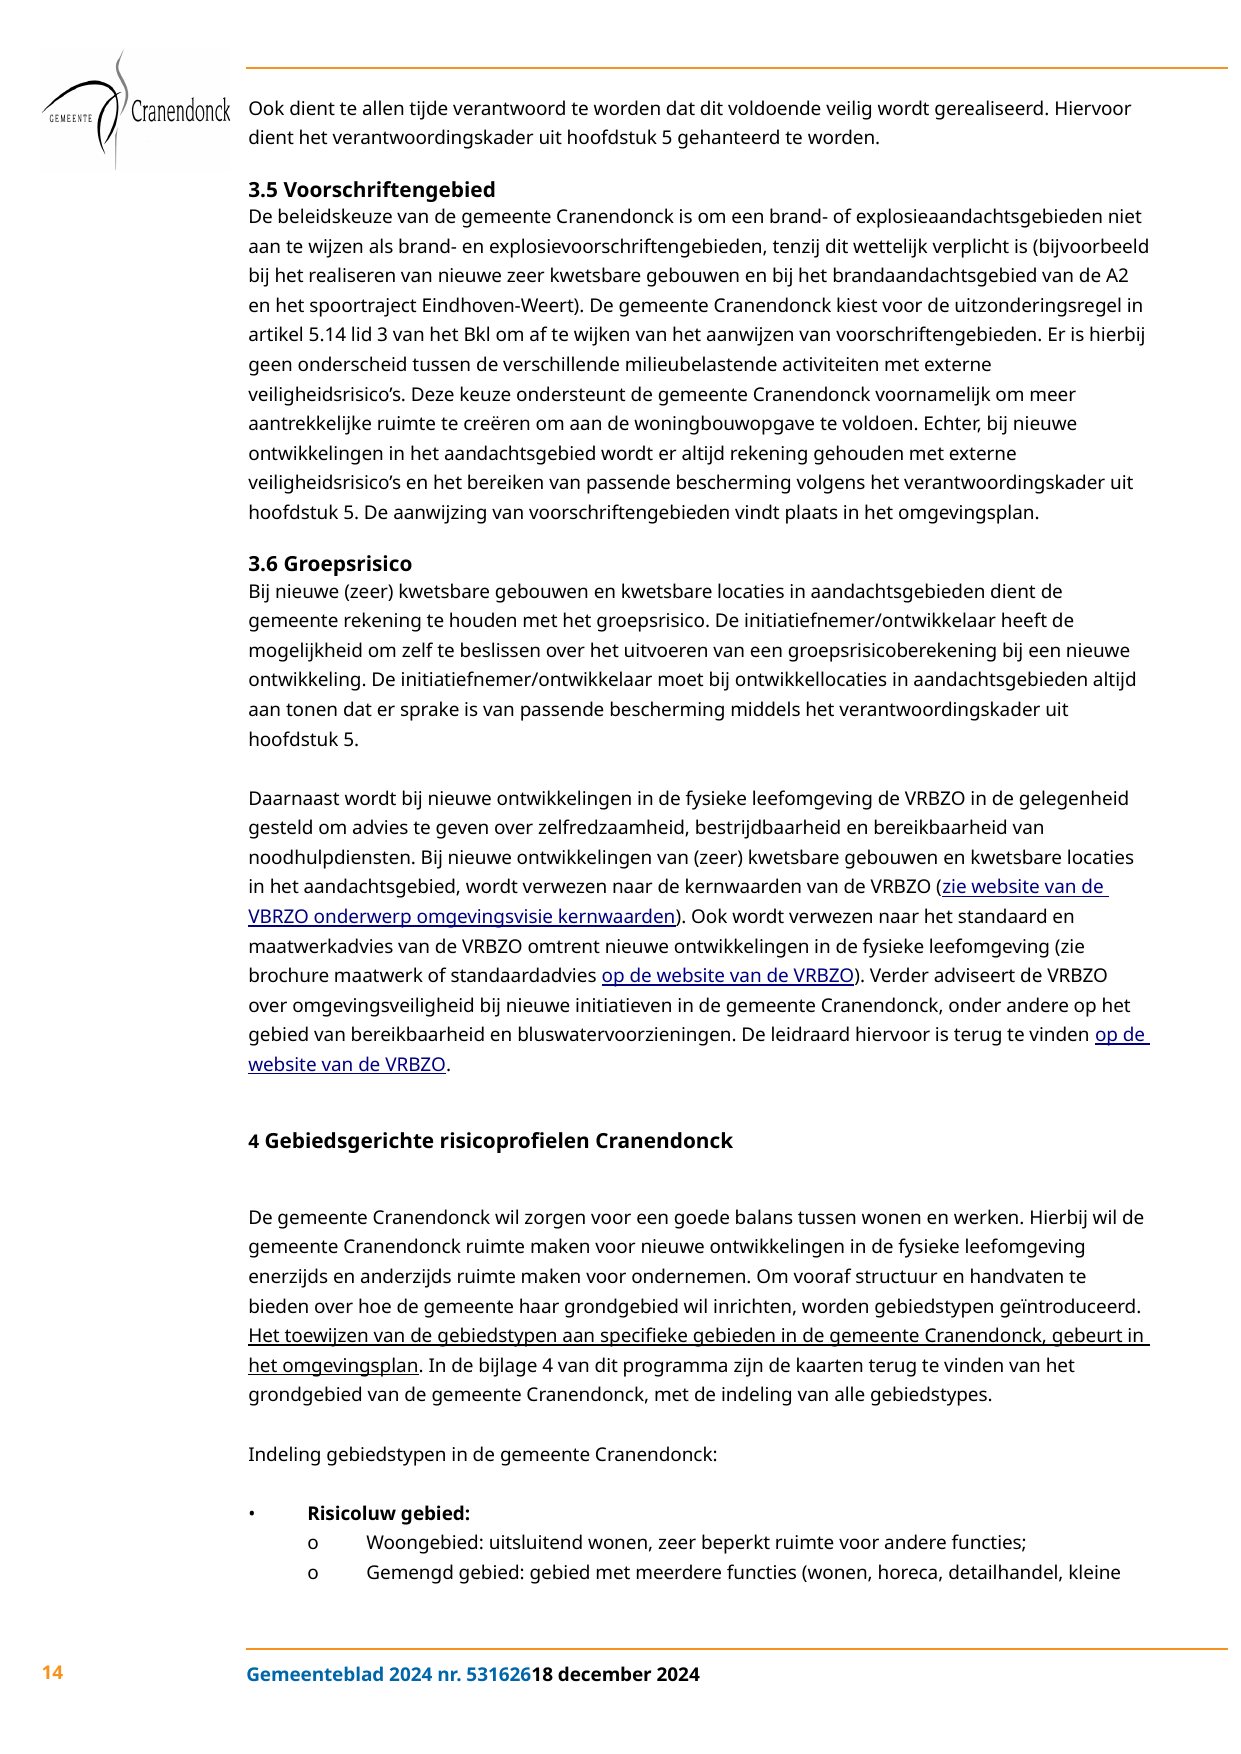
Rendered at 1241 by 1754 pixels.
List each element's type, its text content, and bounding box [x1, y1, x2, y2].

text Daarnaast wordt bij nieuwe ontwikkelingen in de fysieke leefomgeving de VRBZO in de gelegenheid gesteld om advies te geven over zelfredzaamheid, bestrijdbaarheid en bereikbaarheid van noodhulpdiensten. Bij nieuwe ontwikkelingen van (zeer) kwetsbare gebouwen en kwetsbare locaties in het aandachtsgebied, wordt verwezen naar de kernwaarden van de VRBZO (zie website van de VBRZO onderwerp omgevingsvisie kernwaarden). Ook wordt verwezen naar het standaard en maatwerkadvies van de VRBZO omtrent nieuwe ontwikkelingen in de fysieke leefomgeving (zie brochure maatwerk of standaardadvies op de website van de VRBZO). Verder adviseert de VRBZO over omgevingsveiligheid bij nieuwe initiatieven in de gemeente Cranendonck, onder andere op het gebied van bereikbaarheid en bluswatervoorzieningen. De leidraard hiervoor is terug te vinden op de website van de VRBZO. [248, 785, 1152, 1077]
text 3.6 Groepsrisico [248, 549, 1152, 578]
text 4 Gebiedsgerichte risicoprofielen Cranendonck [248, 1126, 1152, 1155]
picture [41, 47, 231, 172]
text 3.5 Voorschriftengebied [248, 175, 1152, 203]
text De gemeente Cranendonck wil zorgen voor een goede balans tussen wonen en werken. Hierbij wil de gemeente Cranendonck ruimte maken voor nieuwe ontwikkelingen in de fysieke leefomgeving enerzijds en anderzijds ruimte maken voor ondernemen. Om vooraf structuur en handvaten te bieden over hoe de gemeente haar grondgebied wil inrichten, worden gebiedstypen geïntroduceerd. Het toewijzen van de gebiedstypen aan specifieke gebieden in de gemeente Cranendonck, gebeurt in het omgevingsplan. In de bijlage 4 van dit programma zijn de kaarten terug te vinden van het grondgebied van de gemeente Cranendonck, met de indeling van alle gebiedstypes. [248, 1204, 1152, 1407]
text De beleidskeuze van de gemeente Cranendonck is om een brand- of explosieaandachtsgebieden niet aan te wijzen als brand- en explosievoorschriftengebieden, tenzij dit wettelijk verplicht is (bijvoorbeeld bij het realiseren van nieuwe zeer kwetsbare gebouwen en bij het brandaandachtsgebied van de A2 en het spoortraject Eindhoven-Weert). De gemeente Cranendonck kiest voor de uitzonderingsregel in artikel 5.14 lid 3 van het Bkl om af te wijken van het aanwijzen van voorschriftengebieden. Er is hierbij geen onderscheid tussen de verschillende milieubelastende activiteiten met externe veiligheidsrisico’s. Deze keuze ondersteunt de gemeente Cranendonck voornamelijk om meer aantrekkelijke ruimte te creëren om aan de woningbouwopgave te voldoen. Echter, bij nieuwe ontwikkelingen in het aandachtsgebied wordt er altijd rekening gehouden met externe veiligheidsrisico’s en het bereiken van passende bescherming volgens het verantwoordingskader uit hoofdstuk 5. De aanwijzing van voorschriftengebieden vindt plaats in het omgevingsplan. [248, 203, 1152, 525]
text Bij nieuwe (zeer) kwetsbare gebouwen en kwetsbare locaties in aandachtsgebieden dient de gemeente rekening te houden met het groepsrisico. De initiatiefnemer/ontwikkelaar heeft de mogelijkheid om zelf te beslissen over het uitvoeren van een groepsrisicoberekening bij een nieuwe ontwikkeling. De initiatiefnemer/ontwikkelaar moet bij ontwikkellocaties in aandachtsgebieden altijd aan tonen dat er sprake is van passende bescherming middels het verantwoordingskader uit hoofdstuk 5. [248, 578, 1152, 752]
text Indeling gebiedstypen in de gemeente Cranendonck: [248, 1441, 1152, 1467]
text Ook dient te allen tijde verantwoord te worden dat dit voldoende veilig wordt gerealiseerd. Hiervoor dient het verantwoordingskader uit hoofdstuk 5 gehanteerd te worden. [248, 95, 1152, 150]
list Gemengd gebied: gebied met meerdere functies (wonen, horeca, detailhandel, kleine [307, 1559, 1152, 1585]
list Woongebied: uitsluitend wonen, zeer beperkt ruimte voor andere functies; [307, 1529, 1152, 1555]
list Risicoluw gebied: [248, 1500, 1152, 1526]
